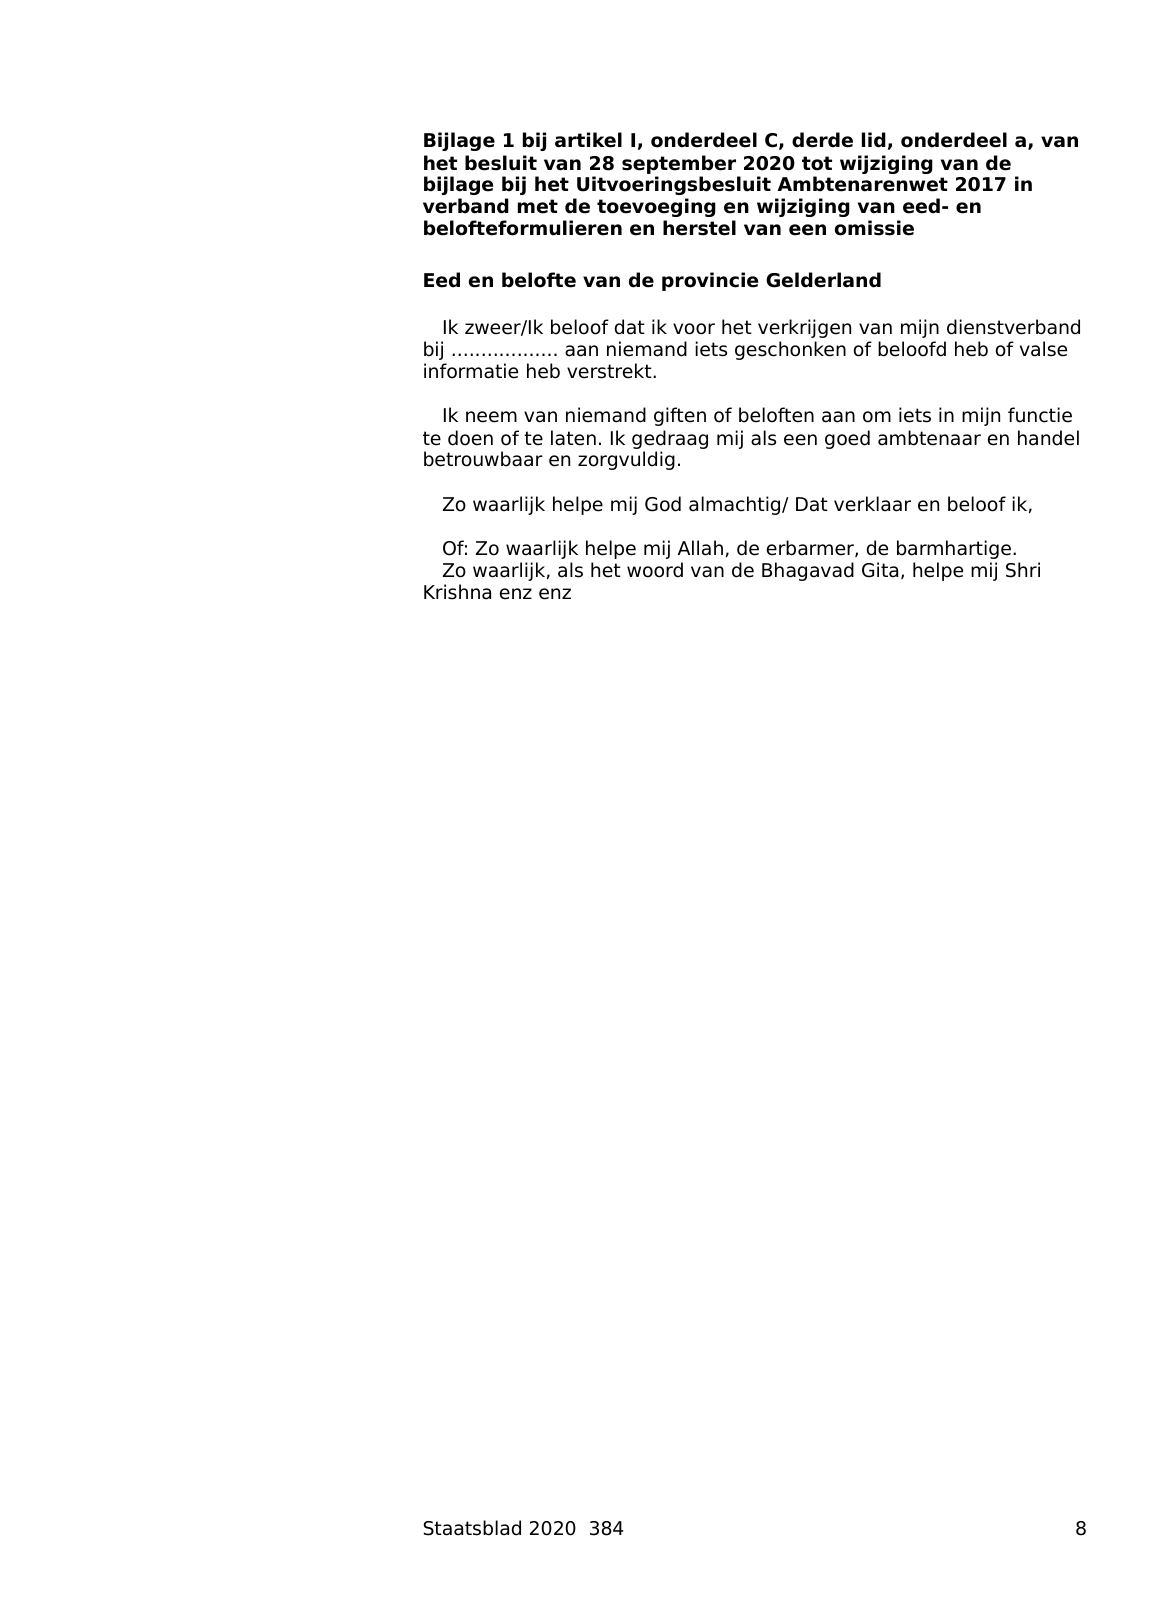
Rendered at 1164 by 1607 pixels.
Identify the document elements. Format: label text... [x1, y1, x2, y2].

text Zo waarlijk, als het woord van de Bhagavad Gita, helpe mij Shri Krishna enz enz [422, 560, 1087, 604]
subtitle Eed en belofte van de provincie Gelderland [422, 270, 1087, 292]
text Ik neem van niemand giften of beloften aan om iets in mijn functie te doen of te laten. Ik gedraag mij als een goed ambtenaar en handel betrouwbaar en zorgvuldig. [422, 405, 1087, 471]
subtitle Bijlage 1 bij artikel I, onderdeel C, derde lid, onderdeel a, van het besluit van 28 september 2020 tot wijziging van de bijlage bij het Uitvoeringsbesluit Ambtenarenwet 2017 in verband met de toevoeging en wijziging van eed- en belofteformulieren en herstel van een omissie [422, 130, 1087, 240]
text Zo waarlijk helpe mij God almachtig/ Dat verklaar en beloof ik, [422, 493, 1087, 516]
text Of: Zo waarlijk helpe mij Allah, de erbarmer, de barmhartige. [422, 538, 1087, 560]
text Ik zweer/Ik beloof dat ik voor het verkrijgen van mijn dienstverband bij .................. aan niemand iets geschonken of beloofd heb of valse informatie heb verstrekt. [422, 317, 1087, 383]
